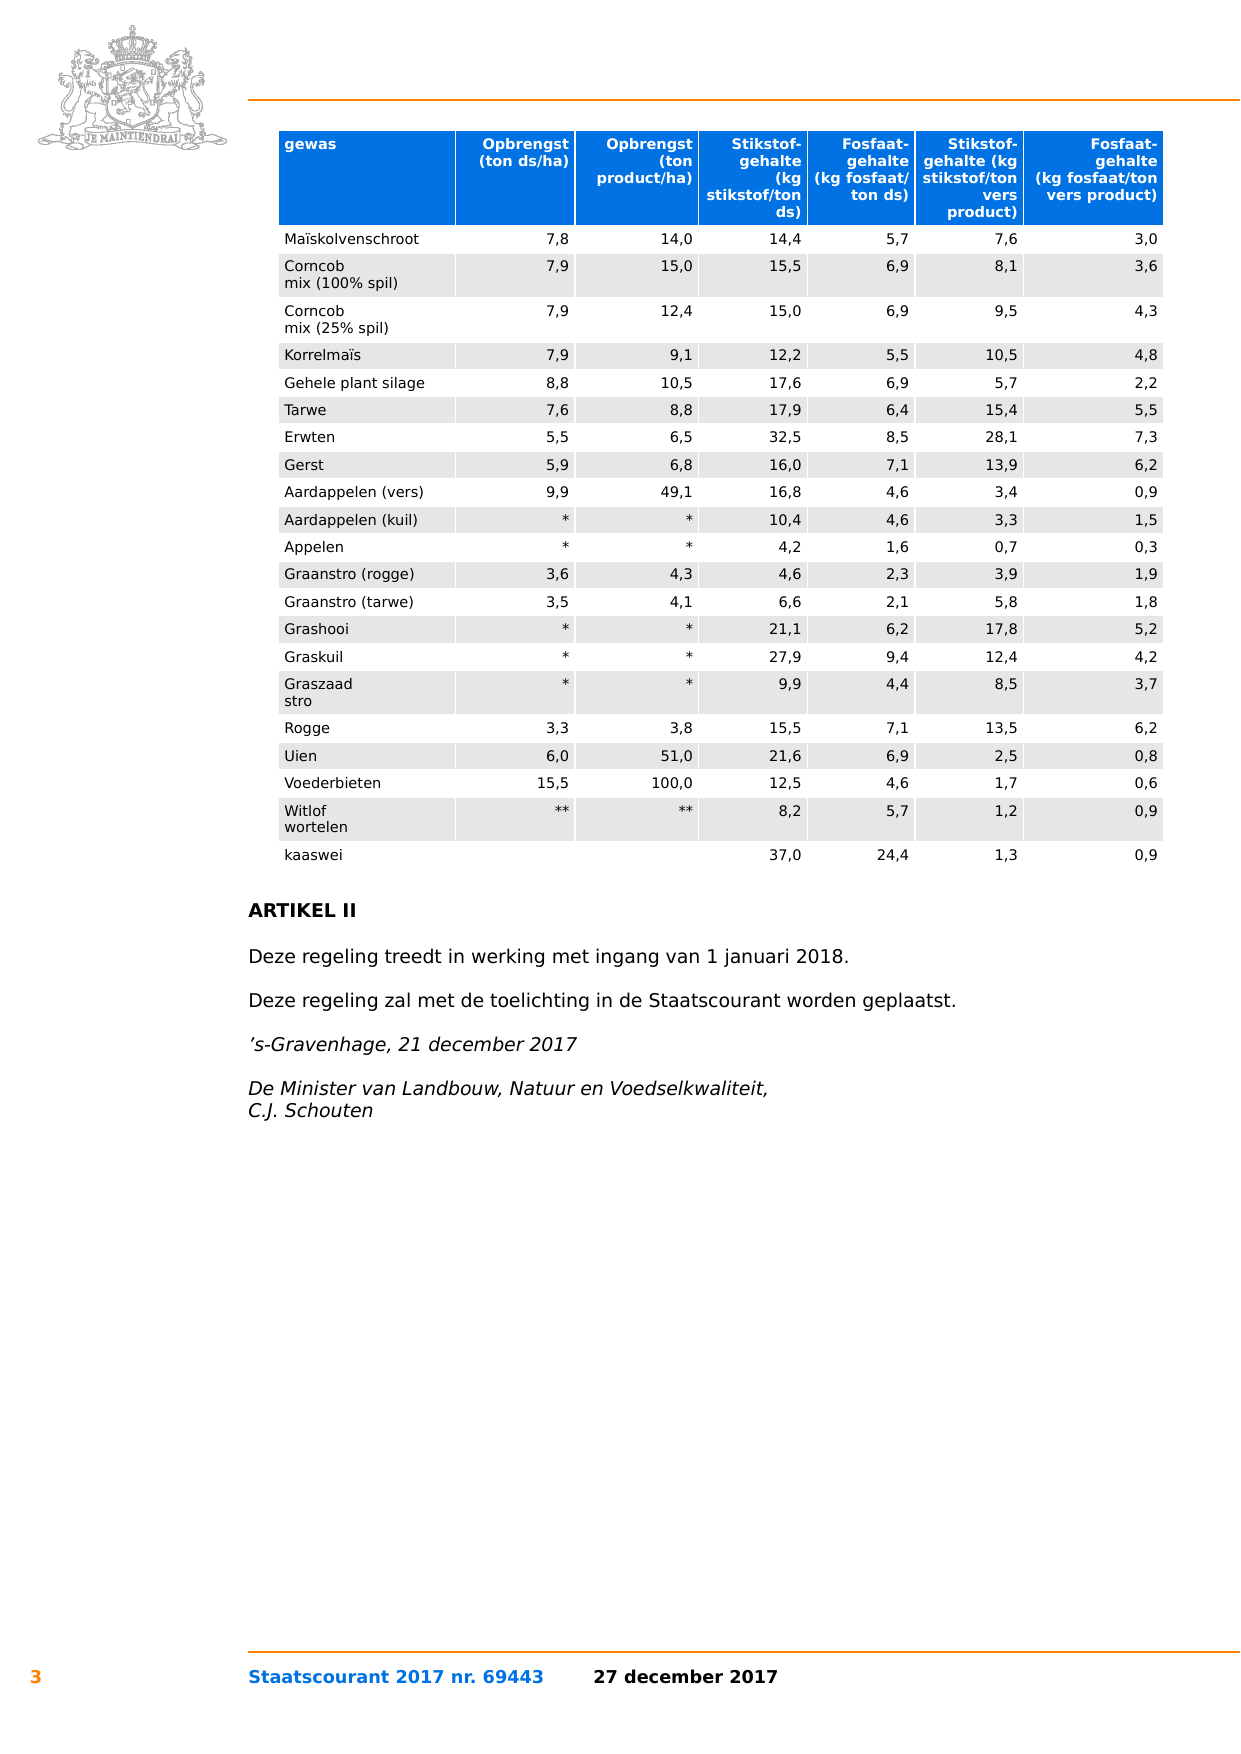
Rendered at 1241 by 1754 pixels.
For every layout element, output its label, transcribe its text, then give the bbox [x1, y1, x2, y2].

table_cell 6,6 [699, 589, 807, 615]
table_cell 6,8 [576, 452, 698, 478]
table_cell 8,5 [808, 425, 914, 451]
table_cell * [576, 616, 698, 643]
table_cell Tarwe [279, 397, 455, 423]
text ’s-Gravenhage, 21 december 2017 [248, 1034, 1163, 1056]
table_cell 3,5 [456, 589, 574, 615]
table_cell 15,0 [576, 254, 698, 297]
table_cell 0,7 [916, 534, 1023, 561]
table_cell 16,0 [699, 452, 807, 478]
table_cell 4,1 [576, 589, 698, 615]
table_cell 0,8 [1024, 743, 1163, 769]
table_cell 0,6 [1024, 770, 1163, 797]
table_cell 6,5 [576, 425, 698, 451]
table_cell 5,2 [1024, 616, 1163, 643]
table_cell 6,2 [808, 616, 914, 643]
table_cell * [456, 616, 574, 643]
table_header Stikstof-gehalte (kg stikstof/ton vers product) [916, 131, 1023, 225]
table_cell 15,5 [456, 770, 574, 797]
table_cell 51,0 [576, 743, 698, 769]
table_cell 6,0 [456, 743, 574, 769]
table_cell 6,9 [808, 743, 914, 769]
table_cell 10,5 [916, 343, 1023, 369]
table_header Opbrengst (ton ds/ha) [456, 131, 574, 225]
table_cell 15,0 [699, 298, 807, 341]
table_cell * [576, 671, 698, 714]
table_cell 5,9 [456, 452, 574, 478]
table_cell 6,9 [808, 370, 914, 396]
table_cell 4,6 [808, 507, 914, 533]
table_header gewas [279, 131, 455, 225]
table_cell 15,5 [699, 254, 807, 297]
table_cell 37,0 [699, 842, 807, 868]
table_cell 14,0 [576, 226, 698, 253]
text Deze regeling treedt in werking met ingang van 1 januari 2018. [248, 946, 1163, 968]
table_cell 1,9 [1024, 562, 1163, 588]
table_cell 6,2 [1024, 716, 1163, 742]
table_cell 3,8 [576, 716, 698, 742]
table_cell 5,7 [808, 226, 914, 253]
table_cell 4,2 [1024, 644, 1163, 670]
table_cell 9,1 [576, 343, 698, 369]
table_cell 3,6 [1024, 254, 1163, 297]
table_cell [576, 842, 698, 868]
table_cell 17,6 [699, 370, 807, 396]
table_cell Corncob mix (100% spil) [279, 254, 455, 297]
table_cell 13,9 [916, 452, 1023, 478]
table_cell 1,2 [916, 798, 1023, 841]
table_cell 17,9 [699, 397, 807, 423]
table_cell 4,6 [808, 770, 914, 797]
table_cell 7,3 [1024, 425, 1163, 451]
table_header Stikstof-gehalte (kg stikstof/ton ds) [699, 131, 807, 225]
table_cell 1,5 [1024, 507, 1163, 533]
picture [38, 25, 227, 150]
table_cell 15,5 [699, 716, 807, 742]
table_cell 3,4 [916, 479, 1023, 506]
table_cell 7,9 [456, 298, 574, 341]
table_cell 2,5 [916, 743, 1023, 769]
subtitle ARTIKEL II [248, 899, 1163, 921]
table_header Opbrengst (ton product/ha) [576, 131, 698, 225]
table_cell 2,3 [808, 562, 914, 588]
table_cell 8,1 [916, 254, 1023, 297]
table_cell 4,6 [808, 479, 914, 506]
table_cell 0,9 [1024, 479, 1163, 506]
table_header Fosfaat-gehalte (kg fosfaat/ton vers product) [1024, 131, 1163, 225]
table_cell Aardappelen (kuil) [279, 507, 455, 533]
table_cell 0,9 [1024, 798, 1163, 841]
table_cell 7,1 [808, 716, 914, 742]
table_cell * [456, 534, 574, 561]
table_cell 3,0 [1024, 226, 1163, 253]
table_cell 1,3 [916, 842, 1023, 868]
table_cell Gehele plant silage [279, 370, 455, 396]
table_cell 9,5 [916, 298, 1023, 341]
table_cell 2,2 [1024, 370, 1163, 396]
table_cell 15,4 [916, 397, 1023, 423]
table_cell 5,7 [916, 370, 1023, 396]
table_cell 5,5 [808, 343, 914, 369]
table_cell 4,8 [1024, 343, 1163, 369]
table_cell 0,9 [1024, 842, 1163, 868]
table_cell * [576, 644, 698, 670]
table_cell 24,4 [808, 842, 914, 868]
text Deze regeling zal met de toelichting in de Staatscourant worden geplaatst. [248, 990, 1163, 1012]
table_cell Graskuil [279, 644, 455, 670]
table_cell 7,9 [456, 254, 574, 297]
table_cell 100,0 [576, 770, 698, 797]
table_cell * [456, 644, 574, 670]
table_cell Korrelmaïs [279, 343, 455, 369]
table_cell 49,1 [576, 479, 698, 506]
table_cell ** [576, 798, 698, 841]
table_cell 8,2 [699, 798, 807, 841]
table_cell 5,8 [916, 589, 1023, 615]
table_cell 4,3 [576, 562, 698, 588]
table_cell 7,6 [456, 397, 574, 423]
table_cell 13,5 [916, 716, 1023, 742]
table_cell Gerst [279, 452, 455, 478]
table_cell 1,6 [808, 534, 914, 561]
text De Minister van Landbouw, Natuur en Voedselkwaliteit, C.J. Schouten [248, 1078, 1163, 1122]
table_cell 1,7 [916, 770, 1023, 797]
table_cell 28,1 [916, 425, 1023, 451]
table_header Fosfaat-gehalte (kg fosfaat/ ton ds) [808, 131, 914, 225]
table_cell 3,9 [916, 562, 1023, 588]
table_cell Corncob mix (25% spil) [279, 298, 455, 341]
table_cell Witlof wortelen [279, 798, 455, 841]
table_cell 4,6 [699, 562, 807, 588]
table_cell 7,6 [916, 226, 1023, 253]
table_cell 7,9 [456, 343, 574, 369]
table_cell ** [456, 798, 574, 841]
table_cell Rogge [279, 716, 455, 742]
table_cell Graszaad stro [279, 671, 455, 714]
table_cell 17,8 [916, 616, 1023, 643]
table_cell Erwten [279, 425, 455, 451]
table_cell 8,8 [456, 370, 574, 396]
table_cell 10,5 [576, 370, 698, 396]
table_cell 9,9 [699, 671, 807, 714]
table_cell 12,2 [699, 343, 807, 369]
table_cell 21,6 [699, 743, 807, 769]
table_cell 21,1 [699, 616, 807, 643]
table_cell 14,4 [699, 226, 807, 253]
table_cell 5,7 [808, 798, 914, 841]
table_cell 4,4 [808, 671, 914, 714]
table_cell 3,6 [456, 562, 574, 588]
table_cell 6,2 [1024, 452, 1163, 478]
table_cell 7,8 [456, 226, 574, 253]
table_cell * [456, 507, 574, 533]
table_cell 12,5 [699, 770, 807, 797]
table_cell Grashooi [279, 616, 455, 643]
table_cell kaaswei [279, 842, 455, 868]
table_cell * [456, 671, 574, 714]
table_cell * [576, 507, 698, 533]
table_cell 4,2 [699, 534, 807, 561]
table_cell 3,3 [456, 716, 574, 742]
table_cell 9,4 [808, 644, 914, 670]
table_cell 7,1 [808, 452, 914, 478]
table_cell 2,1 [808, 589, 914, 615]
table_cell 0,3 [1024, 534, 1163, 561]
table_cell 8,8 [576, 397, 698, 423]
table_cell 6,9 [808, 254, 914, 297]
table_cell [456, 842, 574, 868]
table_cell * [576, 534, 698, 561]
table_cell Uien [279, 743, 455, 769]
table_cell 12,4 [916, 644, 1023, 670]
table_cell 3,3 [916, 507, 1023, 533]
table_cell 9,9 [456, 479, 574, 506]
table_cell 27,9 [699, 644, 807, 670]
table_cell Maïskolvenschroot [279, 226, 455, 253]
table_cell 8,5 [916, 671, 1023, 714]
table_cell 32,5 [699, 425, 807, 451]
table_cell 3,7 [1024, 671, 1163, 714]
table_cell Appelen [279, 534, 455, 561]
table_cell 6,9 [808, 298, 914, 341]
table_cell 4,3 [1024, 298, 1163, 341]
table_cell Voederbieten [279, 770, 455, 797]
table_cell 16,8 [699, 479, 807, 506]
table_cell Graanstro (rogge) [279, 562, 455, 588]
table_cell Aardappelen (vers) [279, 479, 455, 506]
table_cell 1,8 [1024, 589, 1163, 615]
table_cell 6,4 [808, 397, 914, 423]
table_cell 5,5 [1024, 397, 1163, 423]
table_cell 12,4 [576, 298, 698, 341]
table_cell Graanstro (tarwe) [279, 589, 455, 615]
table_cell 10,4 [699, 507, 807, 533]
table_cell 5,5 [456, 425, 574, 451]
